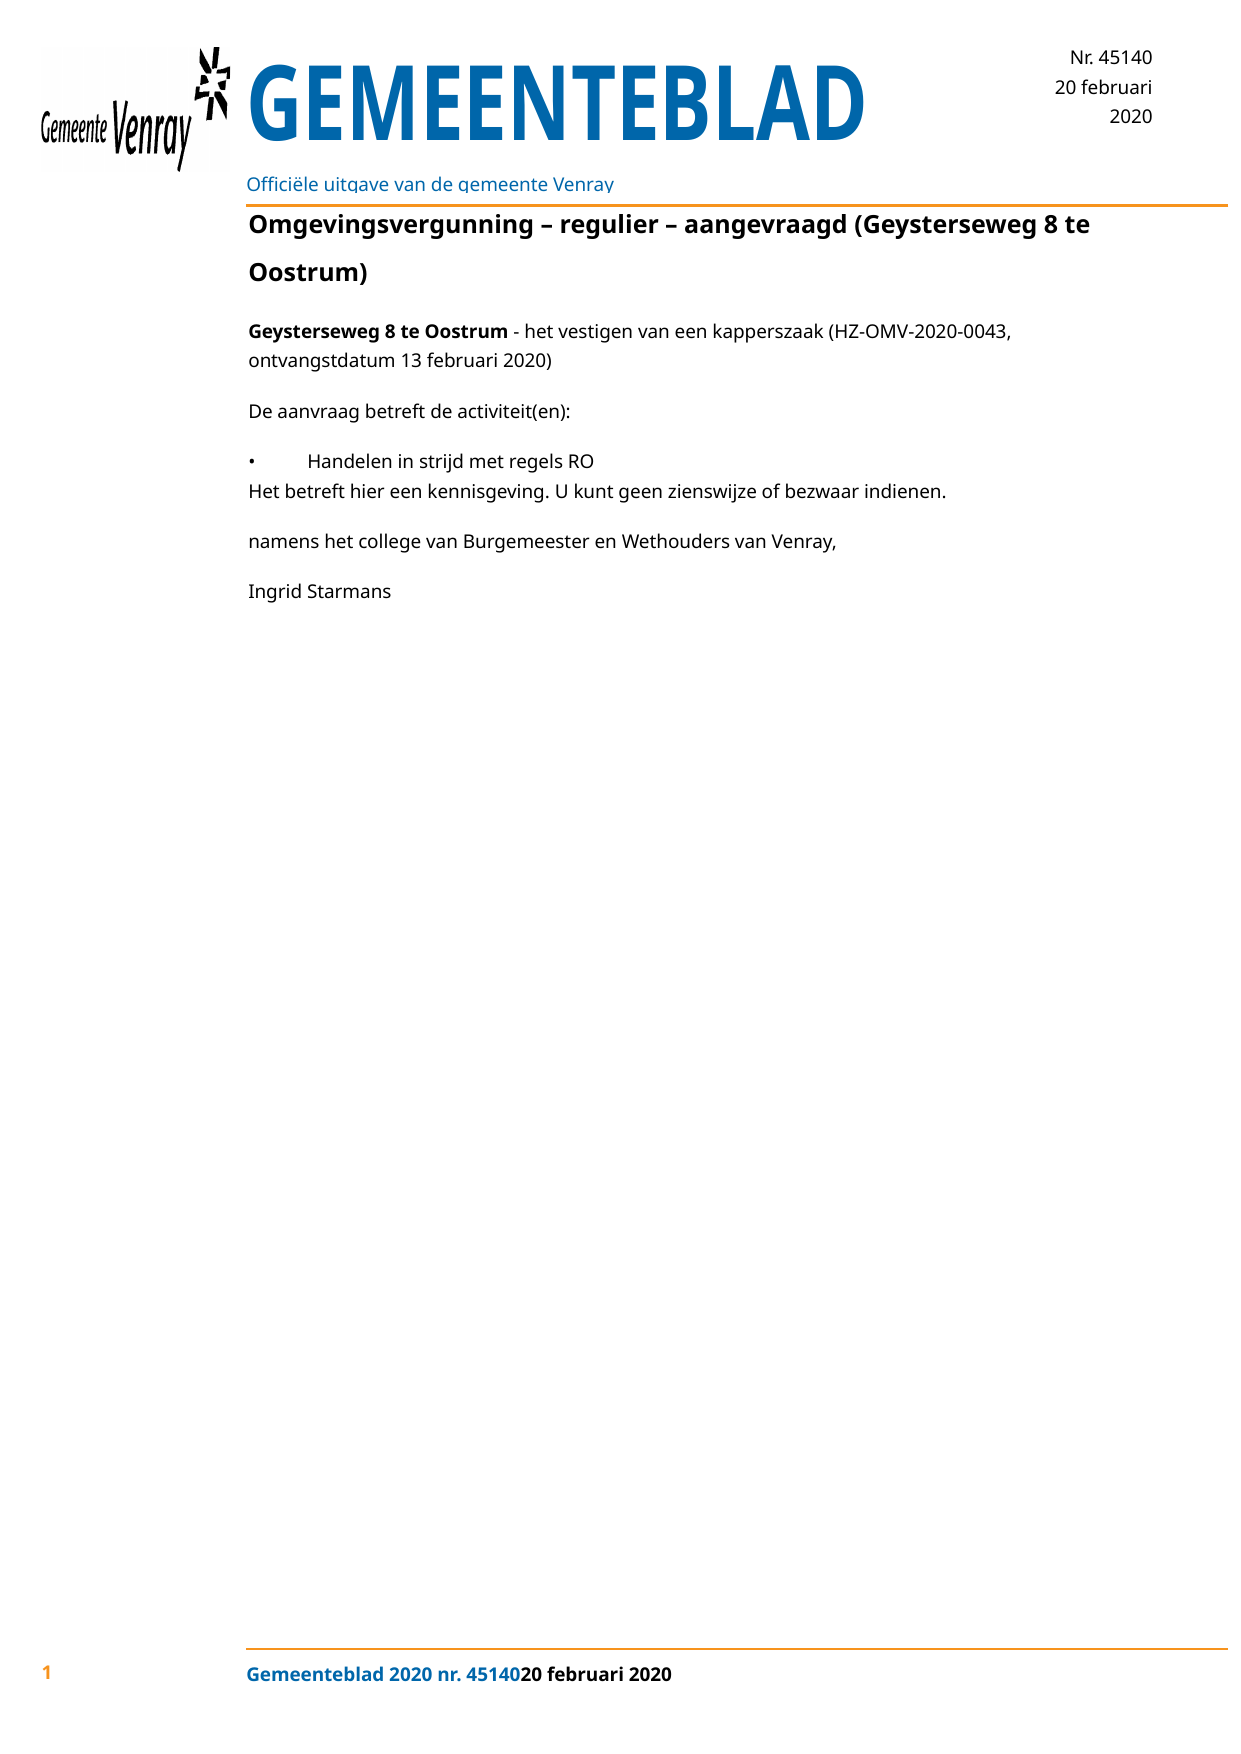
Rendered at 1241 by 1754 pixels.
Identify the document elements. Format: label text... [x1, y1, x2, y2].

list Handelen in strijd met regels RO [248, 448, 1152, 474]
text Omgevingsvergunning – regulier – aangevraagd (Geysterseweg 8 te Oostrum) [248, 207, 1152, 288]
text De aanvraag betreft de activiteit(en): [248, 398, 1152, 424]
text namens het college van Burgemeester en Wethouders van Venray, [248, 528, 1152, 554]
picture [41, 47, 231, 172]
text Ingrid Starmans [248, 579, 1152, 604]
text Geysterseweg 8 te Oostrum - het vestigen van een kapperszaak (HZ-OMV-2020-0043, ontvangstdatum 13 februari 2020) [248, 318, 1152, 373]
text Het betreft hier een kennisgeving. U kunt geen zienswijze of bezwaar indienen. [248, 478, 1152, 504]
